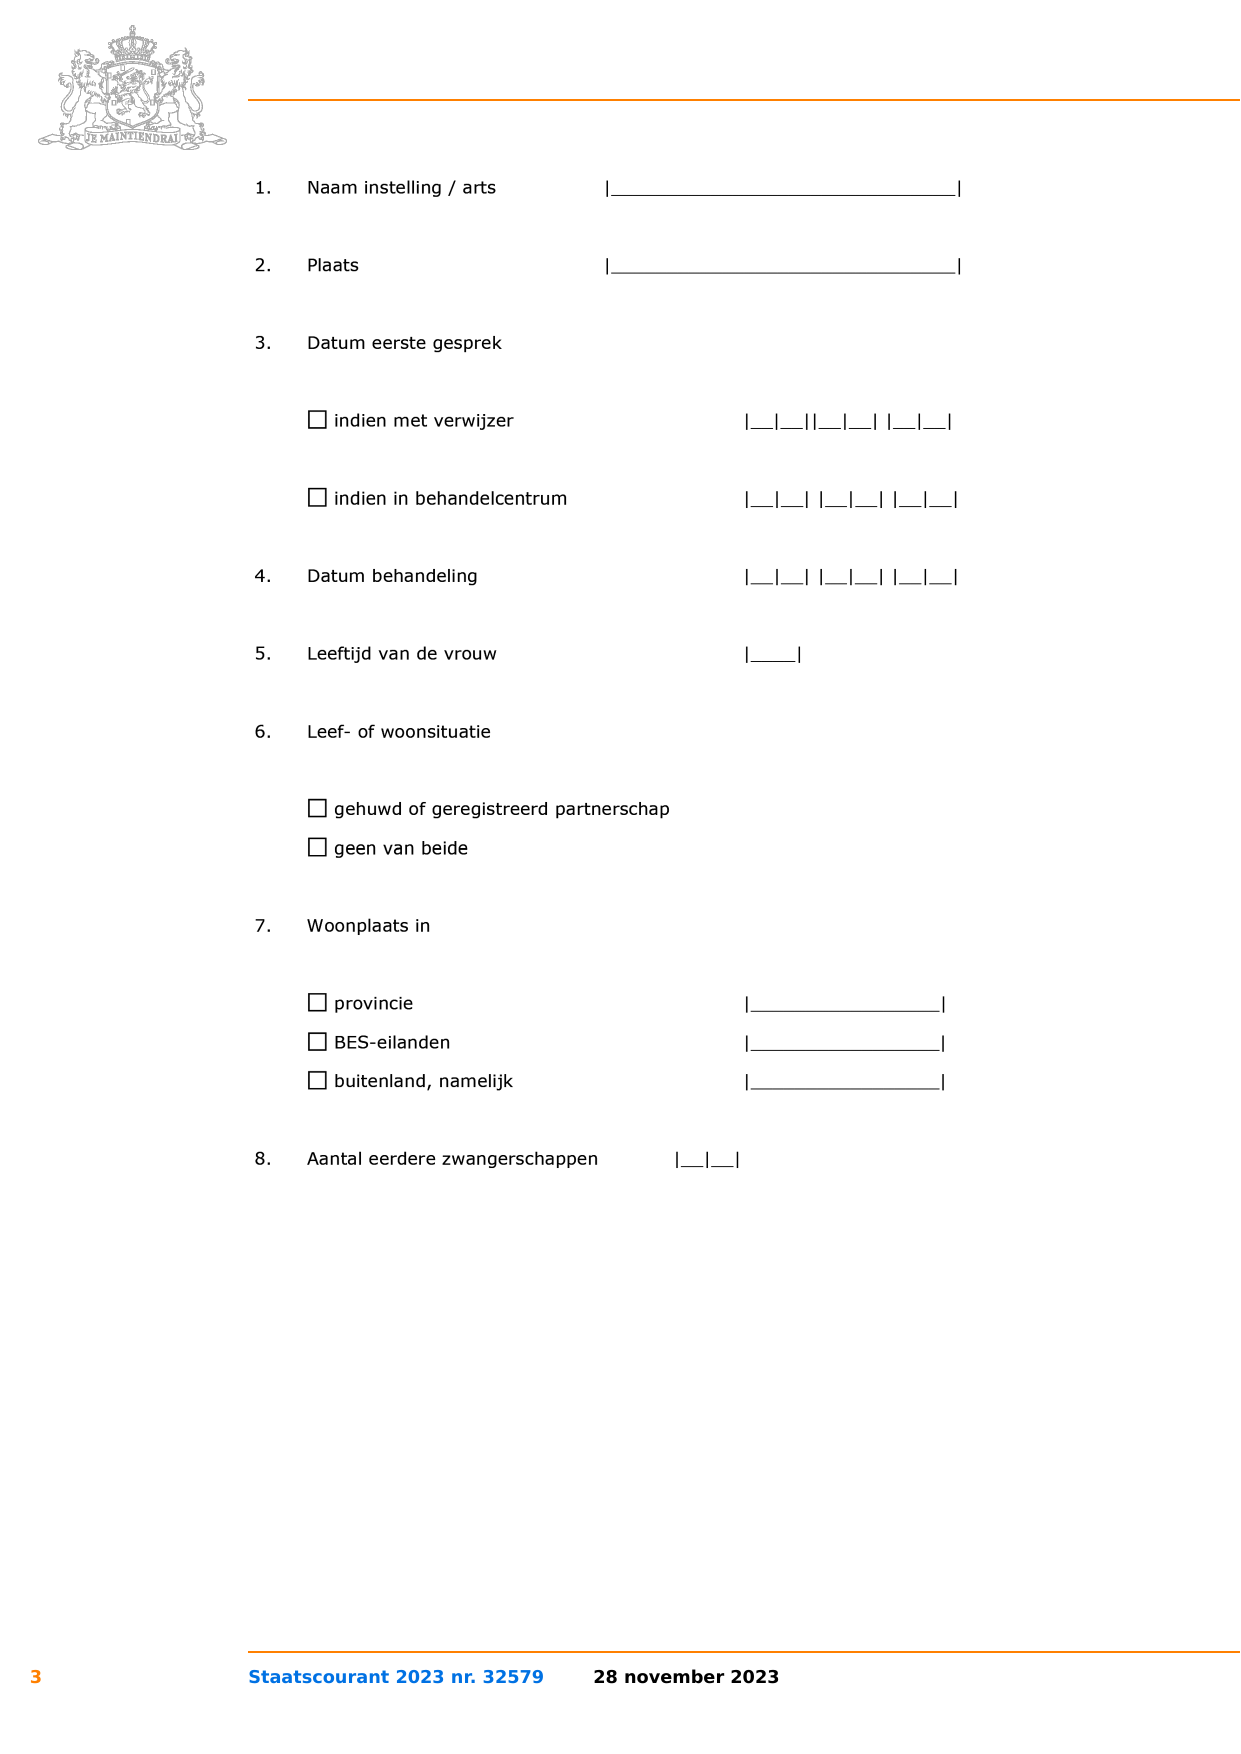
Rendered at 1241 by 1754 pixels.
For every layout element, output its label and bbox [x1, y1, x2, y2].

picture [38, 25, 227, 150]
picture [248, 155, 1134, 1195]
